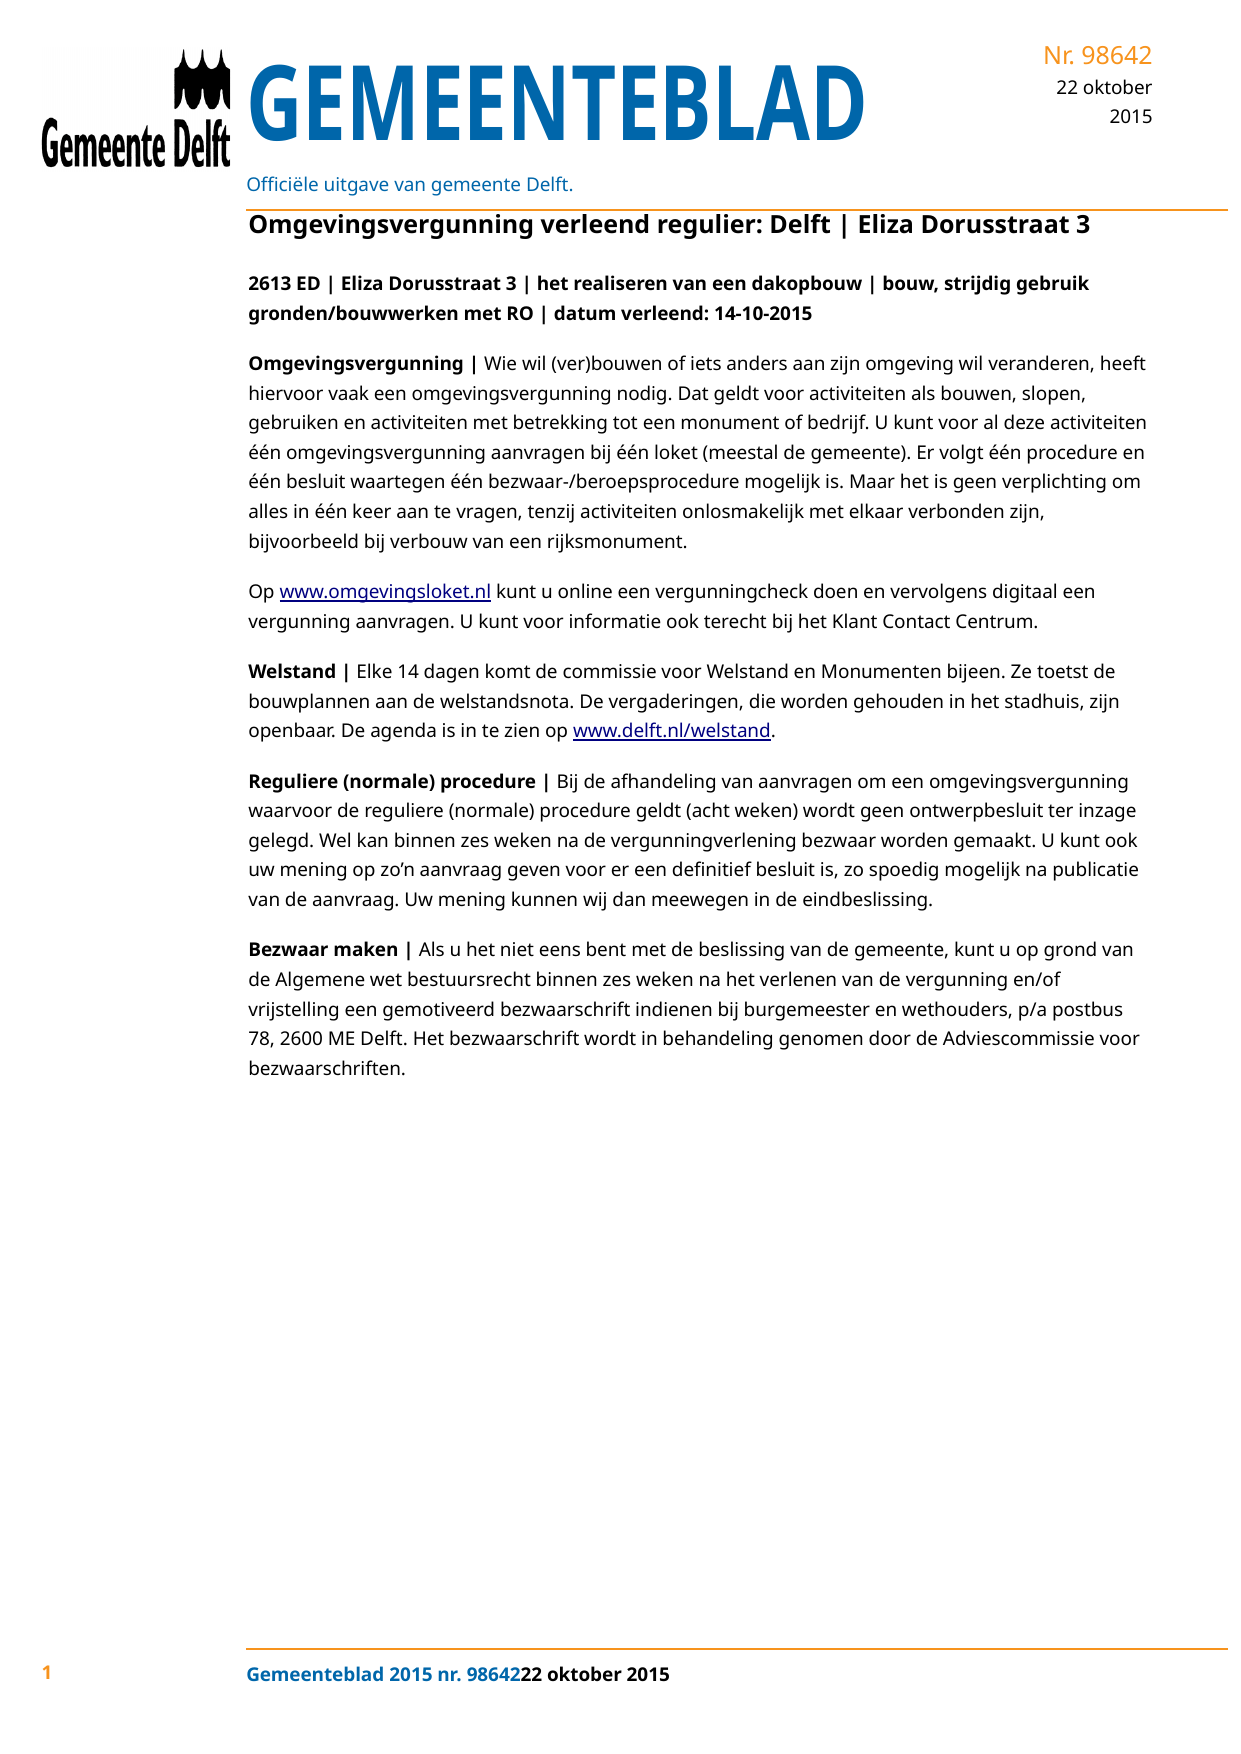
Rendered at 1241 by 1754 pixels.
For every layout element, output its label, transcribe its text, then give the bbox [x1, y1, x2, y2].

text Reguliere (normale) procedure | Bij de afhandeling van aanvragen om een omgevingsvergunning waarvoor de reguliere (normale) procedure geldt (acht weken) wordt geen ontwerpbesluit ter inzage gelegd. Wel kan binnen zes weken na de vergunningverlening bezwaar worden gemaakt. U kunt ook uw mening op zo’n aanvraag geven voor er een definitief besluit is, zo spoedig mogelijk na publicatie van de aanvraag. Uw mening kunnen wij dan meewegen in de eindbeslissing. [248, 768, 1152, 912]
text 2613 ED | Eliza Dorusstraat 3 | het realiseren van een dakopbouw | bouw, strijdig gebruik gronden/bouwwerken met RO | datum verleend: 14-10-2015 [248, 270, 1152, 326]
picture [41, 47, 231, 172]
text Op www.omgevingsloket.nl kunt u online een vergunningcheck doen en vervolgens digitaal een vergunning aanvragen. U kunt voor informatie ook terecht bij het Klant Contact Centrum. [248, 578, 1152, 633]
text Omgevingsvergunning verleend regulier: Delft | Eliza Dorusstraat 3 [248, 211, 1152, 241]
text Bezwaar maken | Als u het niet eens bent met de beslissing van de gemeente, kunt u op grond van de Algemene wet bestuursrecht binnen zes weken na het verlenen van de vergunning en/of vrijstelling een gemotiveerd bezwaarschrift indienen bij burgemeester en wethouders, p/a postbus 78, 2600 ME Delft. Het bezwaarschrift wordt in behandeling genomen door de Adviescommissie voor bezwaarschriften. [248, 937, 1152, 1081]
text Welstand | Elke 14 dagen komt de commissie voor Welstand en Monumenten bijeen. Ze toetst de bouwplannen aan de welstandsnota. De vergaderingen, die worden gehouden in het stadhuis, zijn openbaar. De agenda is in te zien op www.delft.nl/welstand. [248, 658, 1152, 743]
text Omgevingsvergunning | Wie wil (ver)bouwen of iets anders aan zijn omgeving wil veranderen, heeft hiervoor vaak een omgevingsvergunning nodig. Dat geldt voor activiteiten als bouwen, slopen, gebruiken en activiteiten met betrekking tot een monument of bedrijf. U kunt voor al deze activiteiten één omgevingsvergunning aanvragen bij één loket (meestal de gemeente). Er volgt één procedure en één besluit waartegen één bezwaar-/beroepsprocedure mogelijk is. Maar het is geen verplichting om alles in één keer aan te vragen, tenzij activiteiten onlosmakelijk met elkaar verbonden zijn, bijvoorbeeld bij verbouw van een rijksmonument. [248, 350, 1152, 553]
